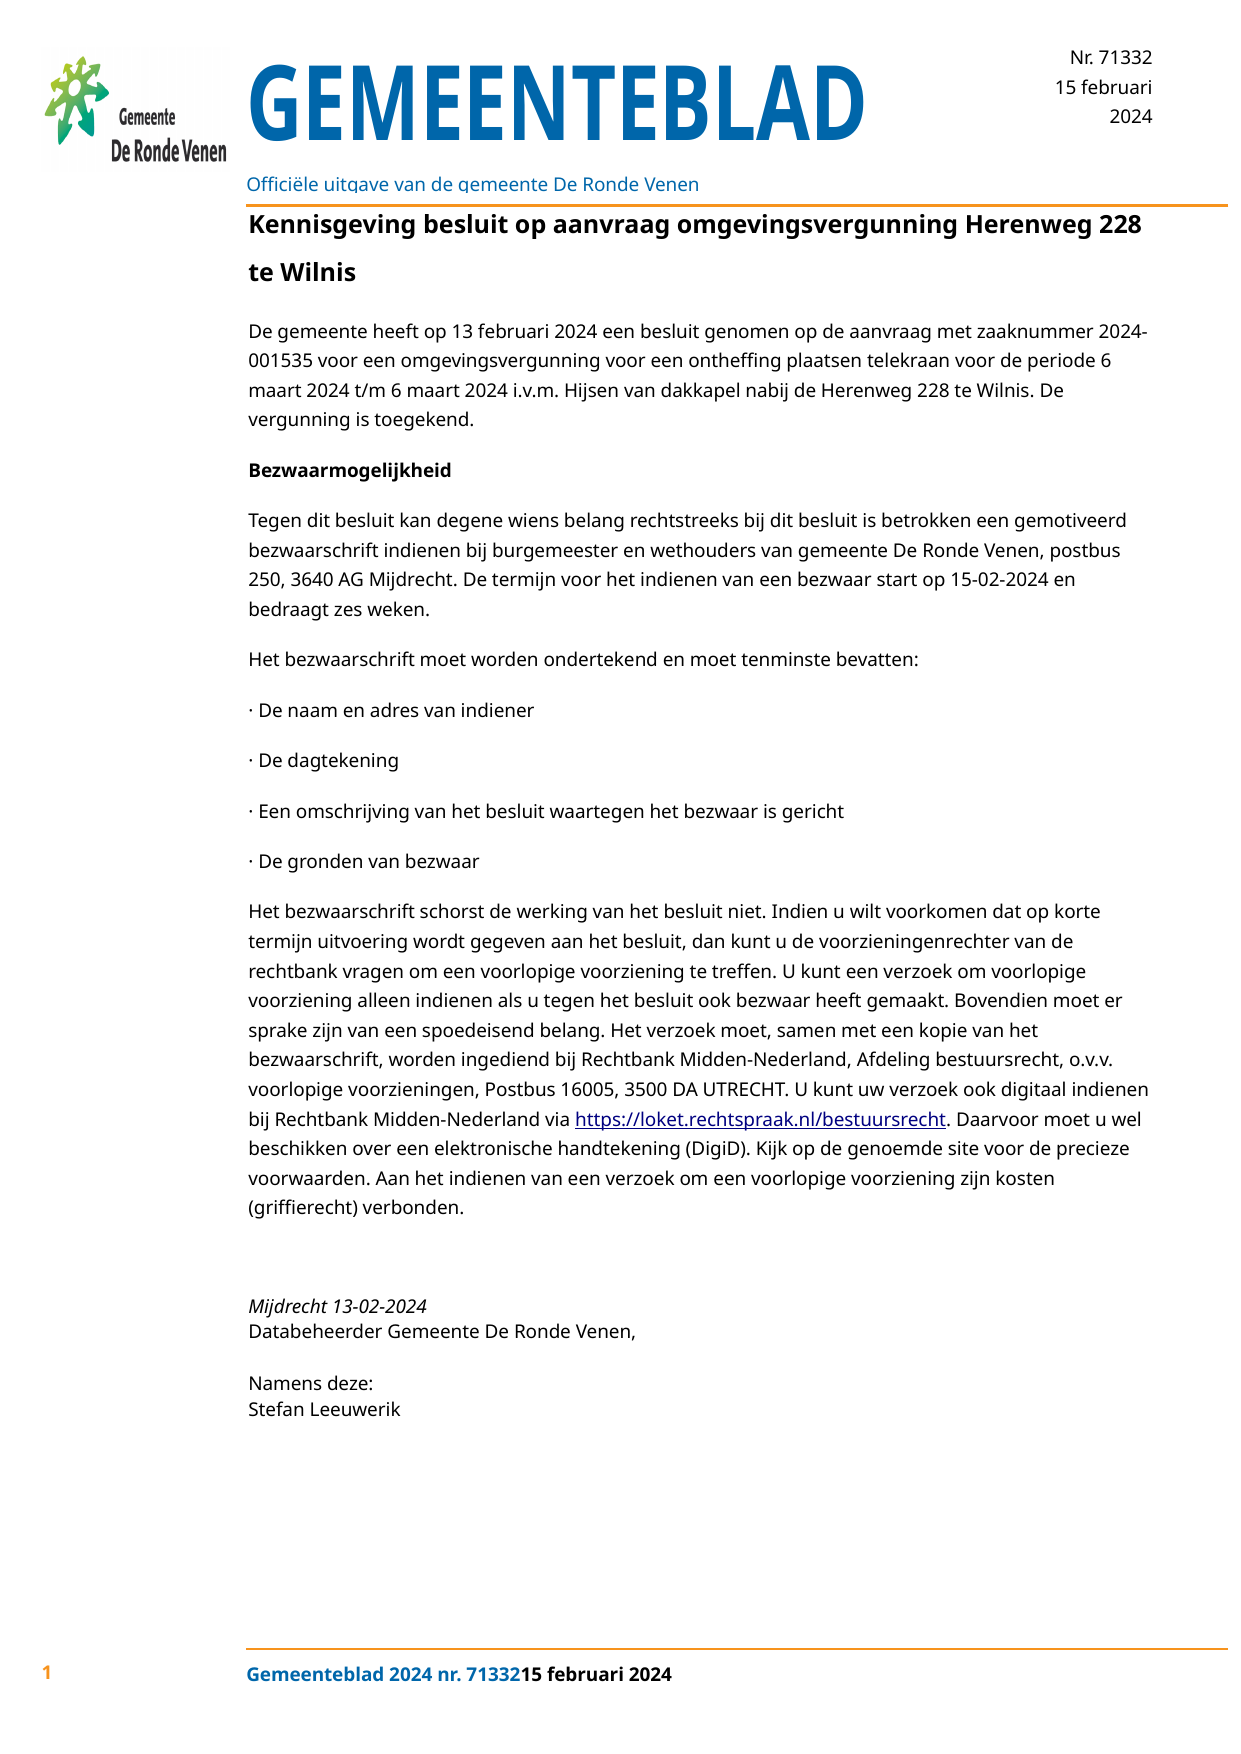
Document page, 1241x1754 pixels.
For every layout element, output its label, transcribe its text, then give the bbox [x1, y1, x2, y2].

picture [41, 47, 231, 172]
text · De naam en adres van indiener [248, 697, 1152, 723]
text Kennisgeving besluit op aanvraag omgevingsvergunning Herenweg 228 te Wilnis [248, 207, 1152, 288]
text Bezwaarmogelijkheid [248, 457, 1152, 483]
text Het bezwaarschrift moet worden ondertekend en moet tenminste bevatten: [248, 647, 1152, 672]
text · Een omschrijving van het besluit waartegen het bezwaar is gericht [248, 798, 1152, 824]
text Tegen dit besluit kan degene wiens belang rechtstreeks bij dit besluit is betrokken een gemotiveerd bezwaarschrift indienen bij burgemeester en wethouders van gemeente De Ronde Venen, postbus 250, 3640 AG Mijdrecht. De termijn voor het indienen van een bezwaar start op 15-02-2024 en bedraagt zes weken. [248, 507, 1152, 622]
text De gemeente heeft op 13 februari 2024 een besluit genomen op de aanvraag met zaaknummer 2024-001535 voor een omgevingsvergunning voor een ontheffing plaatsen telekraan voor de periode 6 maart 2024 t/m 6 maart 2024 i.v.m. Hijsen van dakkapel nabij de Herenweg 228 te Wilnis. De vergunning is toegekend. [248, 318, 1152, 432]
text Mijdrecht 13-02-2024 [248, 1293, 1152, 1318]
text Namens deze: [248, 1370, 1152, 1396]
text Databeheerder Gemeente De Ronde Venen, [248, 1318, 1152, 1344]
text Het bezwaarschrift schorst de werking van het besluit niet. Indien u wilt voorkomen dat op korte termijn uitvoering wordt gegeven aan het besluit, dan kunt u de voorzieningenrechter van de rechtbank vragen om een voorlopige voorziening te treffen. U kunt een verzoek om voorlopige voorziening alleen indienen als u tegen het besluit ook bezwaar heeft gemaakt. Bovendien moet er sprake zijn van een spoedeisend belang. Het verzoek moet, samen met een kopie van het bezwaarschrift, worden ingediend bij Rechtbank Midden-Nederland, Afdeling bestuursrecht, o.v.v. voorlopige voorzieningen, Postbus 16005, 3500 DA UTRECHT. U kunt uw verzoek ook digitaal indienen bij Rechtbank Midden-Nederland via https://loket.rechtspraak.nl/bestuursrecht. Daarvoor moet u wel beschikken over een elektronische handtekening (DigiD). Kijk op de genoemde site voor de precieze voorwaarden. Aan het indienen van een verzoek om een voorlopige voorziening zijn kosten (griffierecht) verbonden. [248, 899, 1152, 1220]
text · De dagtekening [248, 747, 1152, 773]
text · De gronden van bezwaar [248, 848, 1152, 874]
text Stefan Leeuwerik [248, 1396, 1152, 1421]
